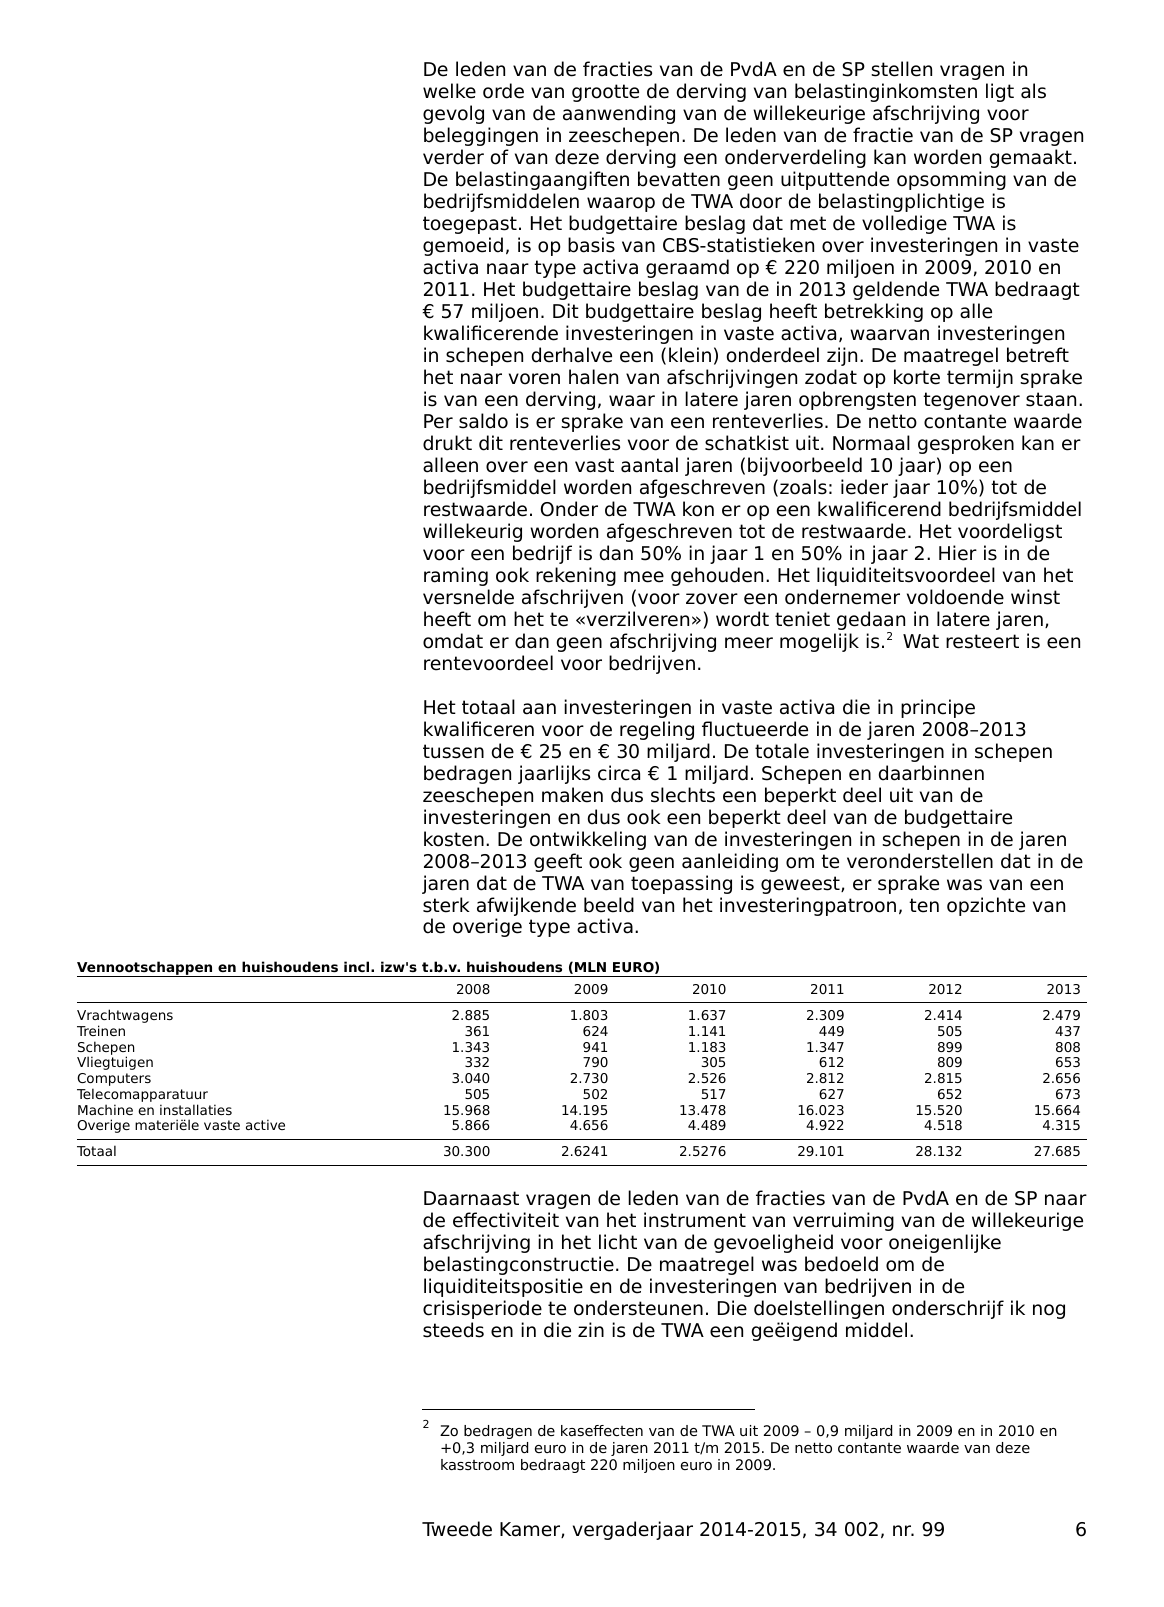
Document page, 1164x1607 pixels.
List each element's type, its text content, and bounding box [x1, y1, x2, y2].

table_cell 5.866 [378, 1118, 496, 1138]
text Zo bedragen de kaseffecten van de TWA uit 2009 – 0,9 miljard in 2009 en in 2010 en +0,3 miljard euro in de jaren 2011 t/m 2015. De netto contante waarde van deze kasstroom bedraagt 220 miljoen euro in 2009. [422, 1418, 1087, 1474]
table_cell 2013 [969, 977, 1087, 1002]
table_cell 4.922 [732, 1118, 850, 1138]
table_cell 505 [378, 1087, 496, 1102]
table_cell 624 [496, 1024, 614, 1039]
table_cell 16.023 [732, 1102, 850, 1118]
table_cell 4.315 [969, 1118, 1087, 1138]
table_cell 15.664 [969, 1102, 1087, 1118]
table_cell Vliegtuigen [77, 1055, 378, 1071]
table_cell 2.414 [850, 1003, 968, 1024]
table_cell 2008 [378, 977, 496, 1002]
table_cell 2.5276 [614, 1140, 732, 1164]
table_cell 1.803 [496, 1003, 614, 1024]
table_cell 790 [496, 1055, 614, 1071]
table_cell 899 [850, 1039, 968, 1055]
table_cell 2.812 [732, 1071, 850, 1087]
table_cell 305 [614, 1055, 732, 1071]
table_cell [77, 977, 378, 1002]
table_cell 2.479 [969, 1003, 1087, 1024]
table_cell 14.195 [496, 1102, 614, 1118]
table_cell 627 [732, 1087, 850, 1102]
table_cell Treinen [77, 1024, 378, 1039]
table_cell 808 [969, 1039, 1087, 1055]
table_cell 2011 [732, 977, 850, 1002]
table_cell 1.141 [614, 1024, 732, 1039]
table_cell 2009 [496, 977, 614, 1002]
table_cell 2.656 [969, 1071, 1087, 1087]
table_cell Totaal [77, 1140, 378, 1164]
table_cell 2.6241 [496, 1140, 614, 1164]
table_cell 13.478 [614, 1102, 732, 1118]
table_cell 1.637 [614, 1003, 732, 1024]
table_cell 1.343 [378, 1039, 496, 1055]
table_cell 4.656 [496, 1118, 614, 1138]
table_cell 941 [496, 1039, 614, 1055]
table_cell 2.526 [614, 1071, 732, 1087]
table_cell 505 [850, 1024, 968, 1039]
table_cell Machine en installaties [77, 1102, 378, 1118]
table_cell 28.132 [850, 1140, 968, 1164]
table_cell 4.489 [614, 1118, 732, 1138]
table_cell 809 [850, 1055, 968, 1071]
table_cell 15.520 [850, 1102, 968, 1118]
table_cell 332 [378, 1055, 496, 1071]
table_cell 3.040 [378, 1071, 496, 1087]
table_cell Overige materiële vaste active [77, 1118, 378, 1138]
table_cell 361 [378, 1024, 496, 1039]
table_cell 437 [969, 1024, 1087, 1039]
table_cell 1.347 [732, 1039, 850, 1055]
table_cell 673 [969, 1087, 1087, 1102]
table_cell 502 [496, 1087, 614, 1102]
table_cell 2.309 [732, 1003, 850, 1024]
table_cell 1.183 [614, 1039, 732, 1055]
table_cell 29.101 [732, 1140, 850, 1164]
text De belastingaangiften bevatten geen uitputtende opsomming van de bedrijfsmiddelen waarop de TWA door de belastingplichtige is toegepast. Het budgettaire beslag dat met de volledige TWA is gemoeid, is op basis van CBS-statistieken over investeringen in vaste activa naar type activa geraamd op € 220 miljoen in 2009, 2010 en 2011. Het budgettaire beslag van de in 2013 geldende TWA bedraagt € 57 miljoen. Dit budgettaire beslag heeft betrekking op alle kwalificerende investeringen in vaste activa, waarvan investeringen in schepen derhalve een (klein) onderdeel zijn. De maatregel betreft het naar voren halen van afschrijvingen zodat op korte termijn sprake is van een derving, waar in latere jaren opbrengsten tegenover staan. Per saldo is er sprake van een renteverlies. De netto contante waarde drukt dit renteverlies voor de schatkist uit. Normaal gesproken kan er alleen over een vast aantal jaren (bijvoorbeeld 10 jaar) op een bedrijfsmiddel worden afgeschreven (zoals: ieder jaar 10%) tot de restwaarde. Onder de TWA kon er op een kwalificerend bedrijfsmiddel willekeurig worden afgeschreven tot de restwaarde. Het voordeligst voor een bedrijf is dan 50% in jaar 1 en 50% in jaar 2. Hier is in de raming ook rekening mee gehouden. Het liquiditeitsvoordeel van het versnelde afschrijven (voor zover een ondernemer voldoende winst heeft om het te «verzilveren») wordt teniet gedaan in latere jaren, omdat er dan geen afschrijving meer mogelijk is. Wat resteert is een rentevoordeel voor bedrijven. [422, 169, 1087, 674]
table_cell 15.968 [378, 1102, 496, 1118]
text De leden van de fracties van de PvdA en de SP stellen vragen in welke orde van grootte de derving van belastinginkomsten ligt als gevolg van de aanwending van de willekeurige afschrijving voor beleggingen in zeeschepen. De leden van de fractie van de SP vragen verder of van deze derving een onderverdeling kan worden gemaakt. [422, 59, 1087, 169]
table_cell 2.815 [850, 1071, 968, 1087]
table_cell Schepen [77, 1039, 378, 1055]
table_cell 517 [614, 1087, 732, 1102]
table_cell 449 [732, 1024, 850, 1039]
text Het totaal aan investeringen in vaste activa die in principe kwalificeren voor de regeling fluctueerde in de jaren 2008–2013 tussen de € 25 en € 30 miljard. De totale investeringen in schepen bedragen jaarlijks circa € 1 miljard. Schepen en daarbinnen zeeschepen maken dus slechts een beperkt deel uit van de investeringen en dus ook een beperkt deel van de budgettaire kosten. De ontwikkeling van de investeringen in schepen in de jaren 2008–2013 geeft ook geen aanleiding om te veronderstellen dat in de jaren dat de TWA van toepassing is geweest, er sprake was van een sterk afwijkende beeld van het investeringpatroon, ten opzichte van de overige type activa. [422, 697, 1087, 938]
text Daarnaast vragen de leden van de fracties van de PvdA en de SP naar de effectiviteit van het instrument van verruiming van de willekeurige afschrijving in het licht van de gevoeligheid voor oneigenlijke belastingconstructie. De maatregel was bedoeld om de liquiditeitspositie en de investeringen van bedrijven in de crisisperiode te ondersteunen. Die doelstellingen onderschrijf ik nog steeds en in die zin is de TWA een geëigend middel. [422, 1188, 1087, 1342]
table_cell Vrachtwagens [77, 1003, 378, 1024]
table_cell 2.730 [496, 1071, 614, 1087]
table_cell 653 [969, 1055, 1087, 1071]
table_cell 612 [732, 1055, 850, 1071]
table_cell 2012 [850, 977, 968, 1002]
table_cell 27.685 [969, 1140, 1087, 1164]
table_cell 4.518 [850, 1118, 968, 1138]
table_cell Telecomapparatuur [77, 1087, 378, 1102]
table_cell 30.300 [378, 1140, 496, 1164]
table_header Vennootschappen en huishoudens incl. izw's t.b.v. huishoudens (MLN EURO) [77, 960, 1087, 976]
table_cell 2.885 [378, 1003, 496, 1024]
table_cell 652 [850, 1087, 968, 1102]
table_cell Computers [77, 1071, 378, 1087]
table_cell 2010 [614, 977, 732, 1002]
